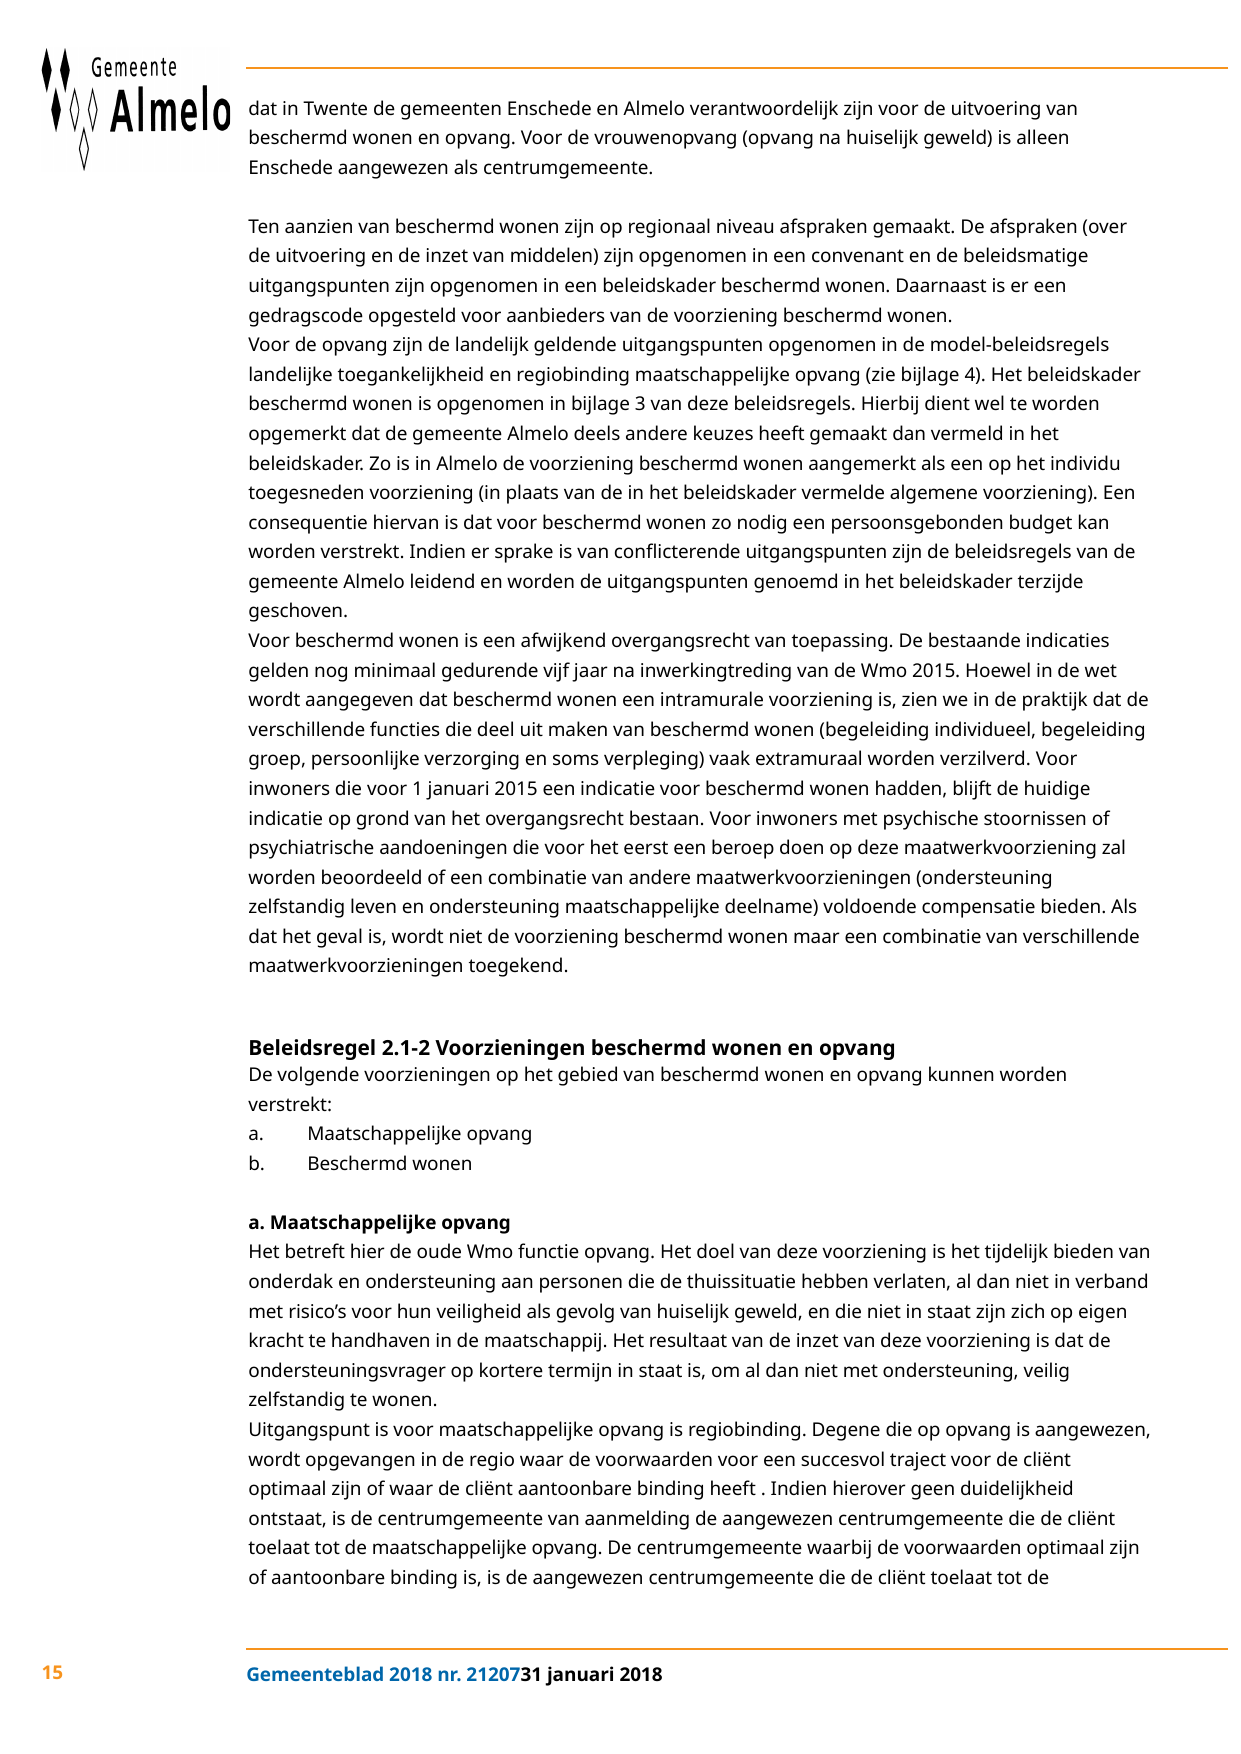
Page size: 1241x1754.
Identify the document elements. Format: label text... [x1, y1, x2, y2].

picture [41, 47, 231, 172]
list Beschermd wonen [248, 1150, 1152, 1176]
text Voor de opvang zijn de landelijk geldende uitgangspunten opgenomen in de model-beleidsregels landelijke toegankelijkheid en regiobinding maatschappelijke opvang (zie bijlage 4). Het beleidskader beschermd wonen is opgenomen in bijlage 3 van deze beleidsregels. Hierbij dient wel te worden opgemerkt dat de gemeente Almelo deels andere keuzes heeft gemaakt dan vermeld in het beleidskader. Zo is in Almelo de voorziening beschermd wonen aangemerkt als een op het individu toegesneden voorziening (in plaats van de in het beleidskader vermelde algemene voorziening). Een consequentie hiervan is dat voor beschermd wonen zo nodig een persoonsgebonden budget kan worden verstrekt. Indien er sprake is van conflicterende uitgangspunten zijn de beleidsregels van de gemeente Almelo leidend en worden de uitgangspunten genoemd in het beleidskader terzijde geschoven. [248, 331, 1152, 623]
text Het betreft hier de oude Wmo functie opvang. Het doel van deze voorziening is het tijdelijk bieden van onderdak en ondersteuning aan personen die de thuissituatie hebben verlaten, al dan niet in verband met risico’s voor hun veiligheid als gevolg van huiselijk geweld, en die niet in staat zijn zich op eigen kracht te handhaven in de maatschappij. Het resultaat van de inzet van deze voorziening is dat de ondersteuningsvrager op kortere termijn in staat is, om al dan niet met ondersteuning, veilig zelfstandig te wonen. [248, 1239, 1152, 1412]
text Uitgangspunt is voor maatschappelijke opvang is regiobinding. Degene die op opvang is aangewezen, wordt opgevangen in de regio waar de voorwaarden voor een succesvol traject voor de cliënt optimaal zijn of waar de cliënt aantoonbare binding heeft . Indien hierover geen duidelijkheid ontstaat, is de centrumgemeente van aanmelding de aangewezen centrumgemeente die de cliënt toelaat tot de maatschappelijke opvang. De centrumgemeente waarbij de voorwaarden optimaal zijn of aantoonbare binding is, is de aangewezen centrumgemeente die de cliënt toelaat tot de [248, 1416, 1152, 1590]
text a. Maatschappelijke opvang [248, 1209, 1152, 1235]
text Voor beschermd wonen is een afwijkend overgangsrecht van toepassing. De bestaande indicaties gelden nog minimaal gedurende vijf jaar na inwerkingtreding van de Wmo 2015. Hoewel in de wet wordt aangegeven dat beschermd wonen een intramurale voorziening is, zien we in de praktijk dat de verschillende functies die deel uit maken van beschermd wonen (begeleiding individueel, begeleiding groep, persoonlijke verzorging en soms verpleging) vaak extramuraal worden verzilverd. Voor inwoners die voor 1 januari 2015 een indicatie voor beschermd wonen hadden, blijft de huidige indicatie op grond van het overgangsrecht bestaan. Voor inwoners met psychische stoornissen of psychiatrische aandoeningen die voor het eerst een beroep doen op deze maatwerkvoorziening zal worden beoordeeld of een combinatie van andere maatwerkvoorzieningen (ondersteuning zelfstandig leven en ondersteuning maatschappelijke deelname) voldoende compensatie bieden. Als dat het geval is, wordt niet de voorziening beschermd wonen maar een combinatie van verschillende maatwerkvoorzieningen toegekend. [248, 627, 1152, 978]
text dat in Twente de gemeenten Enschede en Almelo verantwoordelijk zijn voor de uitvoering van beschermd wonen en opvang. Voor de vrouwenopvang (opvang na huiselijk geweld) is alleen Enschede aangewezen als centrumgemeente. [248, 95, 1152, 180]
text De volgende voorzieningen op het gebied van beschermd wonen en opvang kunnen worden verstrekt: [248, 1061, 1152, 1116]
list Maatschappelijke opvang [248, 1120, 1152, 1146]
text Beleidsregel 2.1-2 Voorzieningen beschermd wonen en opvang [248, 1033, 1152, 1061]
text Ten aanzien van beschermd wonen zijn op regionaal niveau afspraken gemaakt. De afspraken (over de uitvoering en de inzet van middelen) zijn opgenomen in een convenant en de beleidsmatige uitgangspunten zijn opgenomen in een beleidskader beschermd wonen. Daarnaast is er een gedragscode opgesteld voor aanbieders van de voorziening beschermd wonen. [248, 213, 1152, 328]
